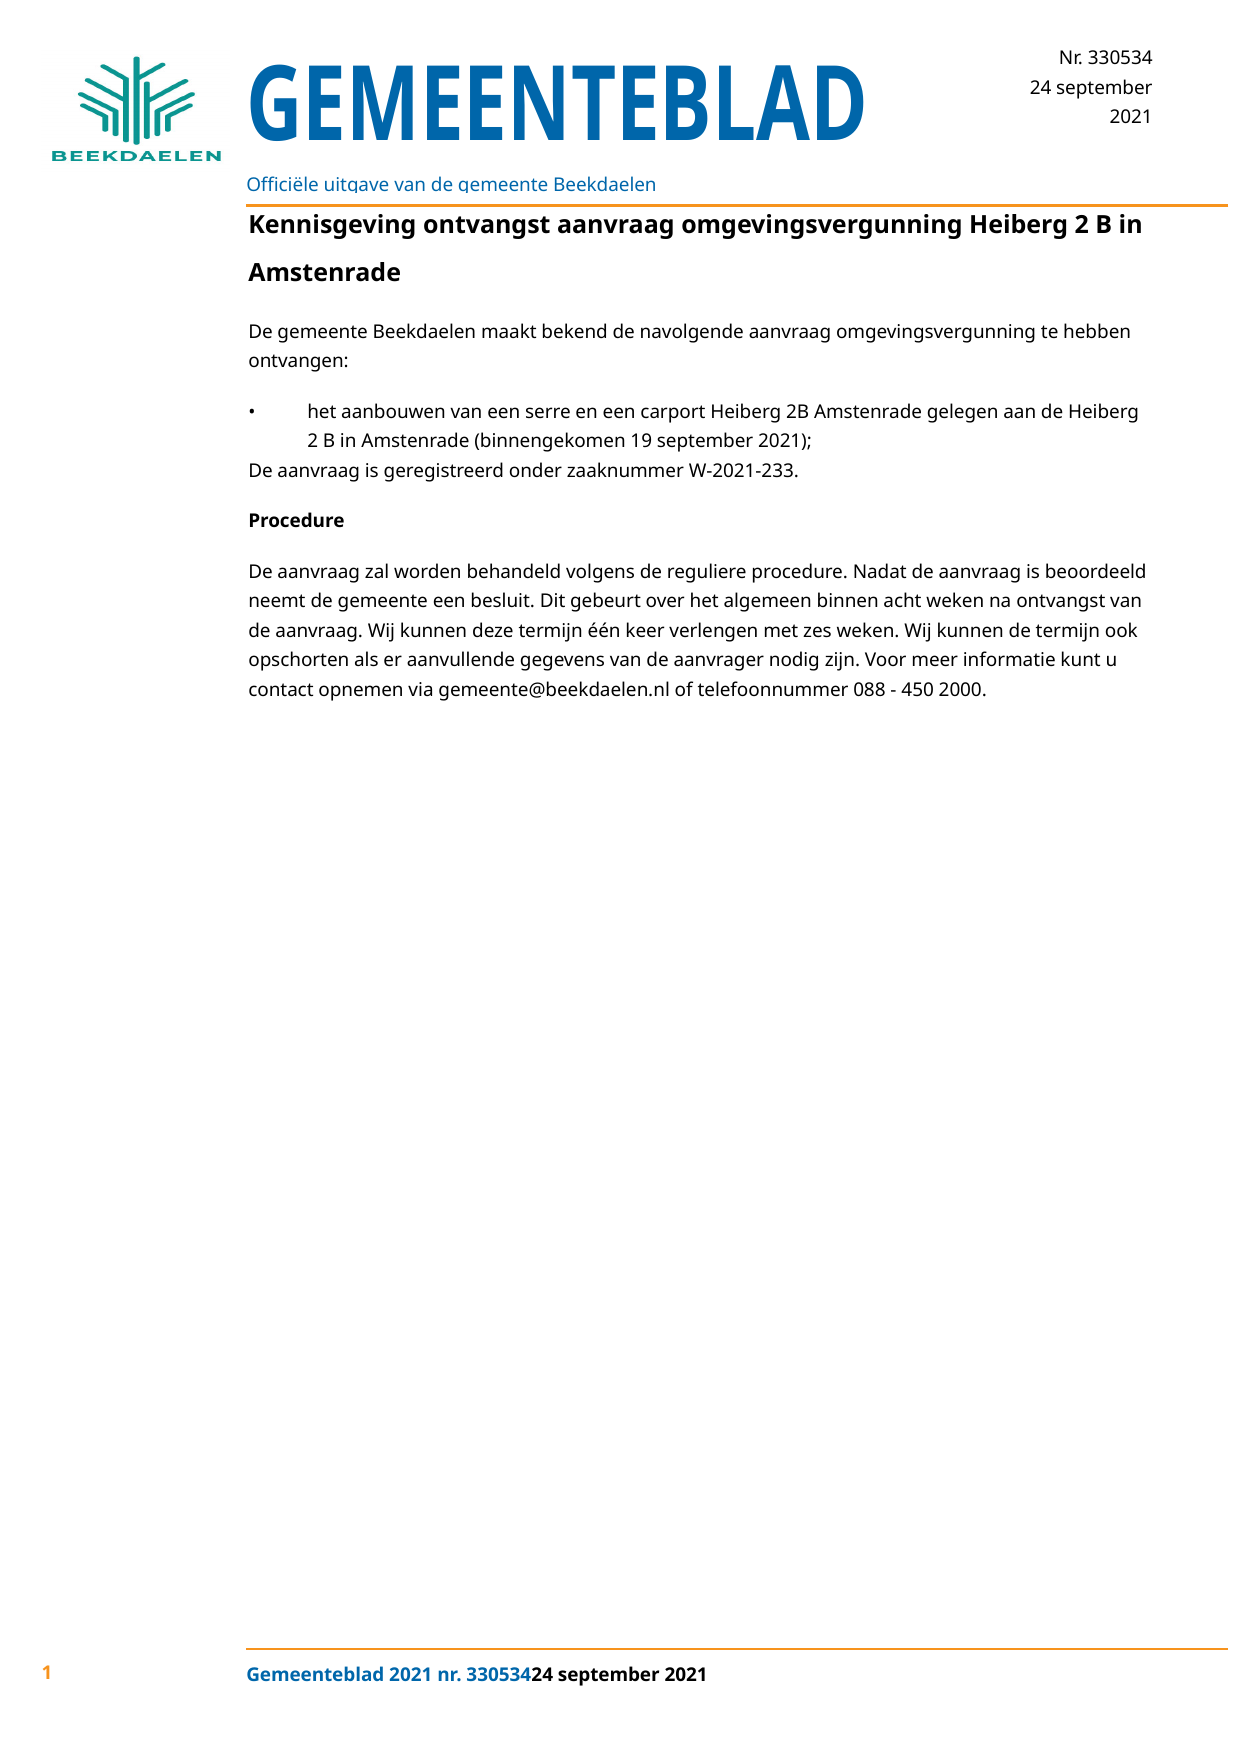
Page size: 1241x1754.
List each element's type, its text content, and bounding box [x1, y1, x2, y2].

picture [41, 47, 231, 172]
text De aanvraag is geregistreerd onder zaaknummer W-2021-233. [248, 457, 1152, 483]
list het aanbouwen van een serre en een carport Heiberg 2B Amstenrade gelegen aan de Heiberg 2 B in Amstenrade (binnengekomen 19 september 2021); [248, 398, 1152, 453]
text De aanvraag zal worden behandeld volgens de reguliere procedure. Nadat de aanvraag is beoordeeld neemt de gemeente een besluit. Dit gebeurt over het algemeen binnen acht weken na ontvangst van de aanvraag. Wij kunnen deze termijn één keer verlengen met zes weken. Wij kunnen de termijn ook opschorten als er aanvullende gegevens van de aanvrager nodig zijn. Voor meer informatie kunt u contact opnemen via gemeente@beekdaelen.nl of telefoonnummer 088 - 450 2000. [248, 558, 1152, 702]
text Procedure [248, 507, 1152, 533]
text Kennisgeving ontvangst aanvraag omgevingsvergunning Heiberg 2 B in Amstenrade [248, 207, 1152, 288]
text De gemeente Beekdaelen maakt bekend de navolgende aanvraag omgevingsvergunning te hebben ontvangen: [248, 318, 1152, 373]
